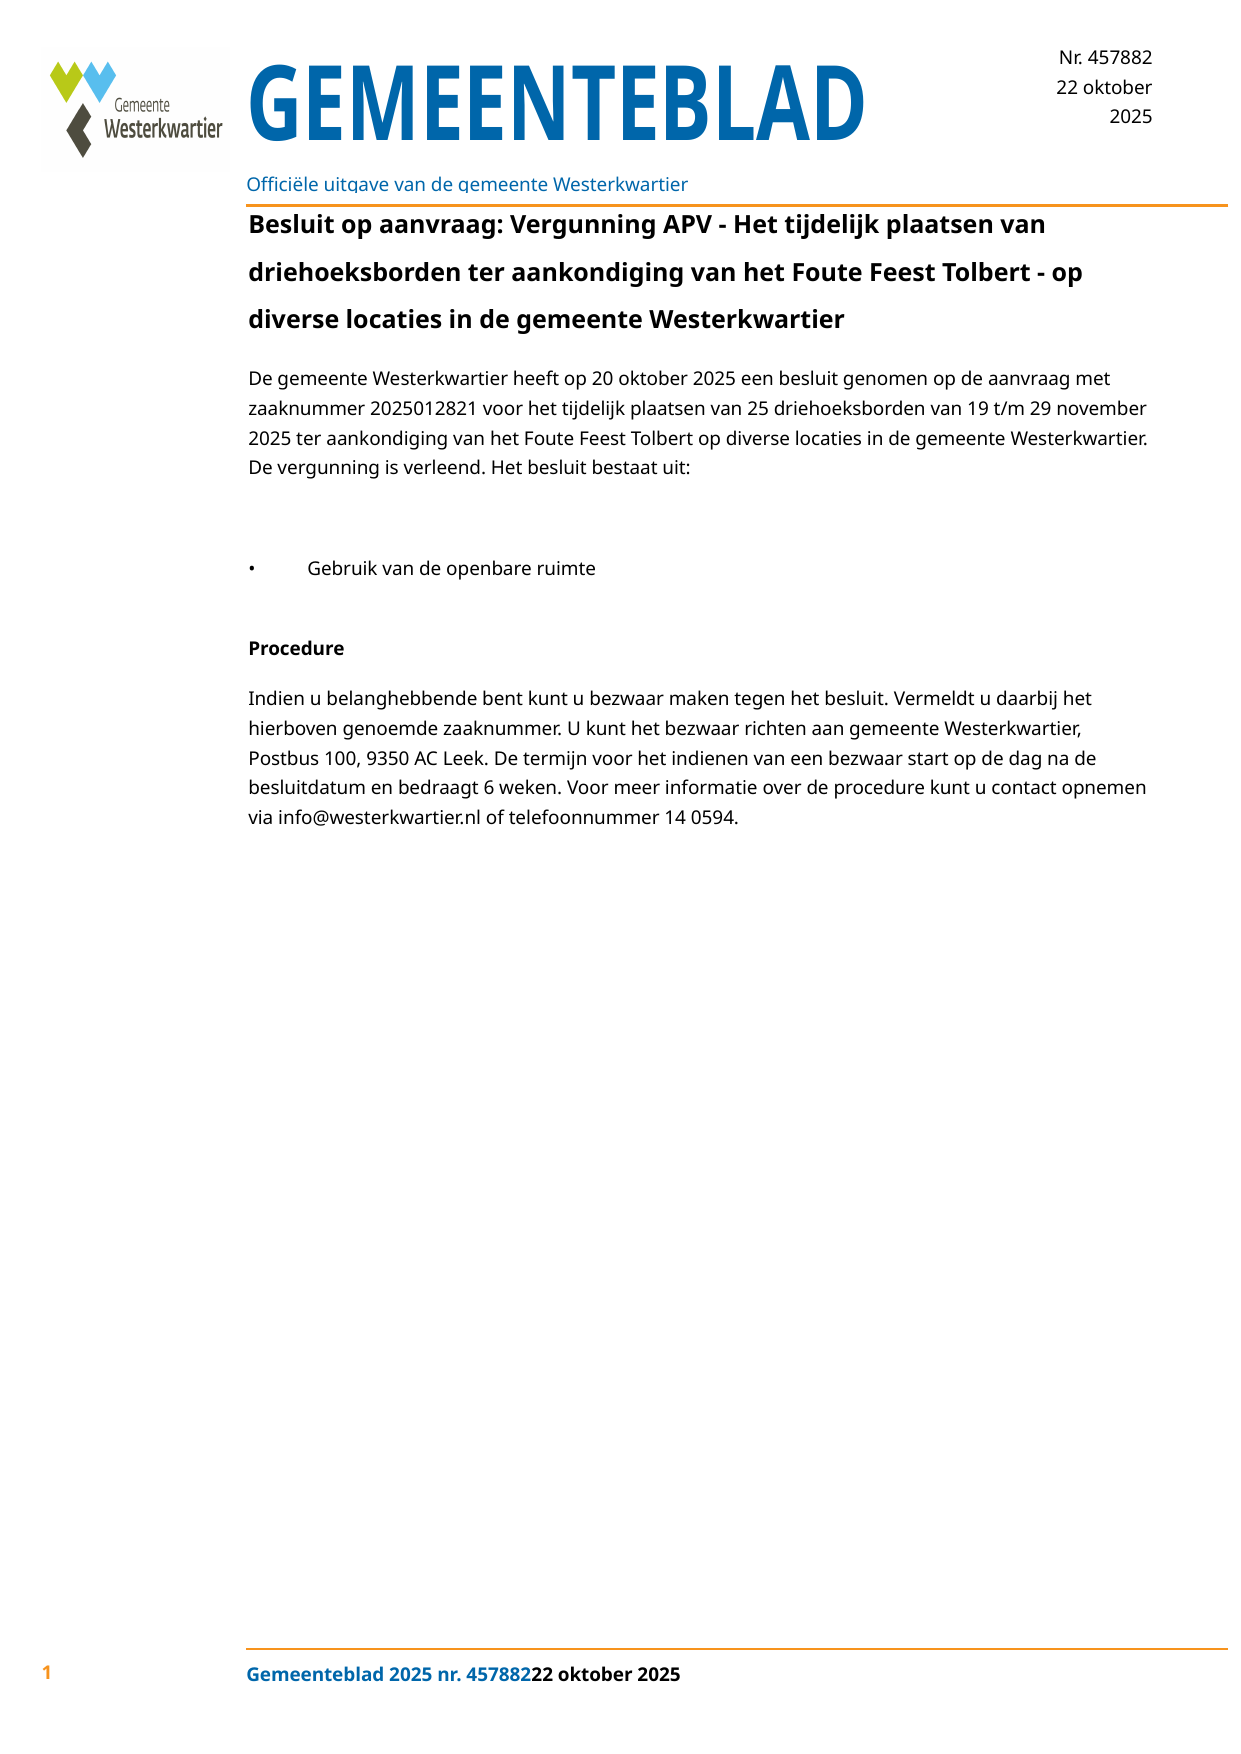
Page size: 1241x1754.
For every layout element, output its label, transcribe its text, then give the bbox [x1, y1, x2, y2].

text Procedure [248, 635, 1152, 661]
text De gemeente Westerkwartier heeft op 20 oktober 2025 een besluit genomen op de aanvraag met zaaknummer 2025012821 voor het tijdelijk plaatsen van 25 driehoeksborden van 19 t/m 29 november 2025 ter aankondiging van het Foute Feest Tolbert op diverse locaties in de gemeente Westerkwartier. De vergunning is verleend. Het besluit bestaat uit: [248, 366, 1152, 480]
picture [41, 47, 231, 172]
text Besluit op aanvraag: Vergunning APV - Het tijdelijk plaatsen van driehoeksborden ter aankondiging van het Foute Feest Tolbert - op diverse locaties in de gemeente Westerkwartier [248, 207, 1152, 336]
text Indien u belanghebbende bent kunt u bezwaar maken tegen het besluit. Vermeldt u daarbij het hierboven genoemde zaaknummer. U kunt het bezwaar richten aan gemeente Westerkwartier, Postbus 100, 9350 AC Leek. De termijn voor het indienen van een bezwaar start op de dag na de besluitdatum en bedraagt 6 weken. Voor meer informatie over de procedure kunt u contact opnemen via info@westerkwartier.nl of telefoonnummer 14 0594. [248, 686, 1152, 829]
list Gebruik van de openbare ruimte [248, 555, 1152, 581]
